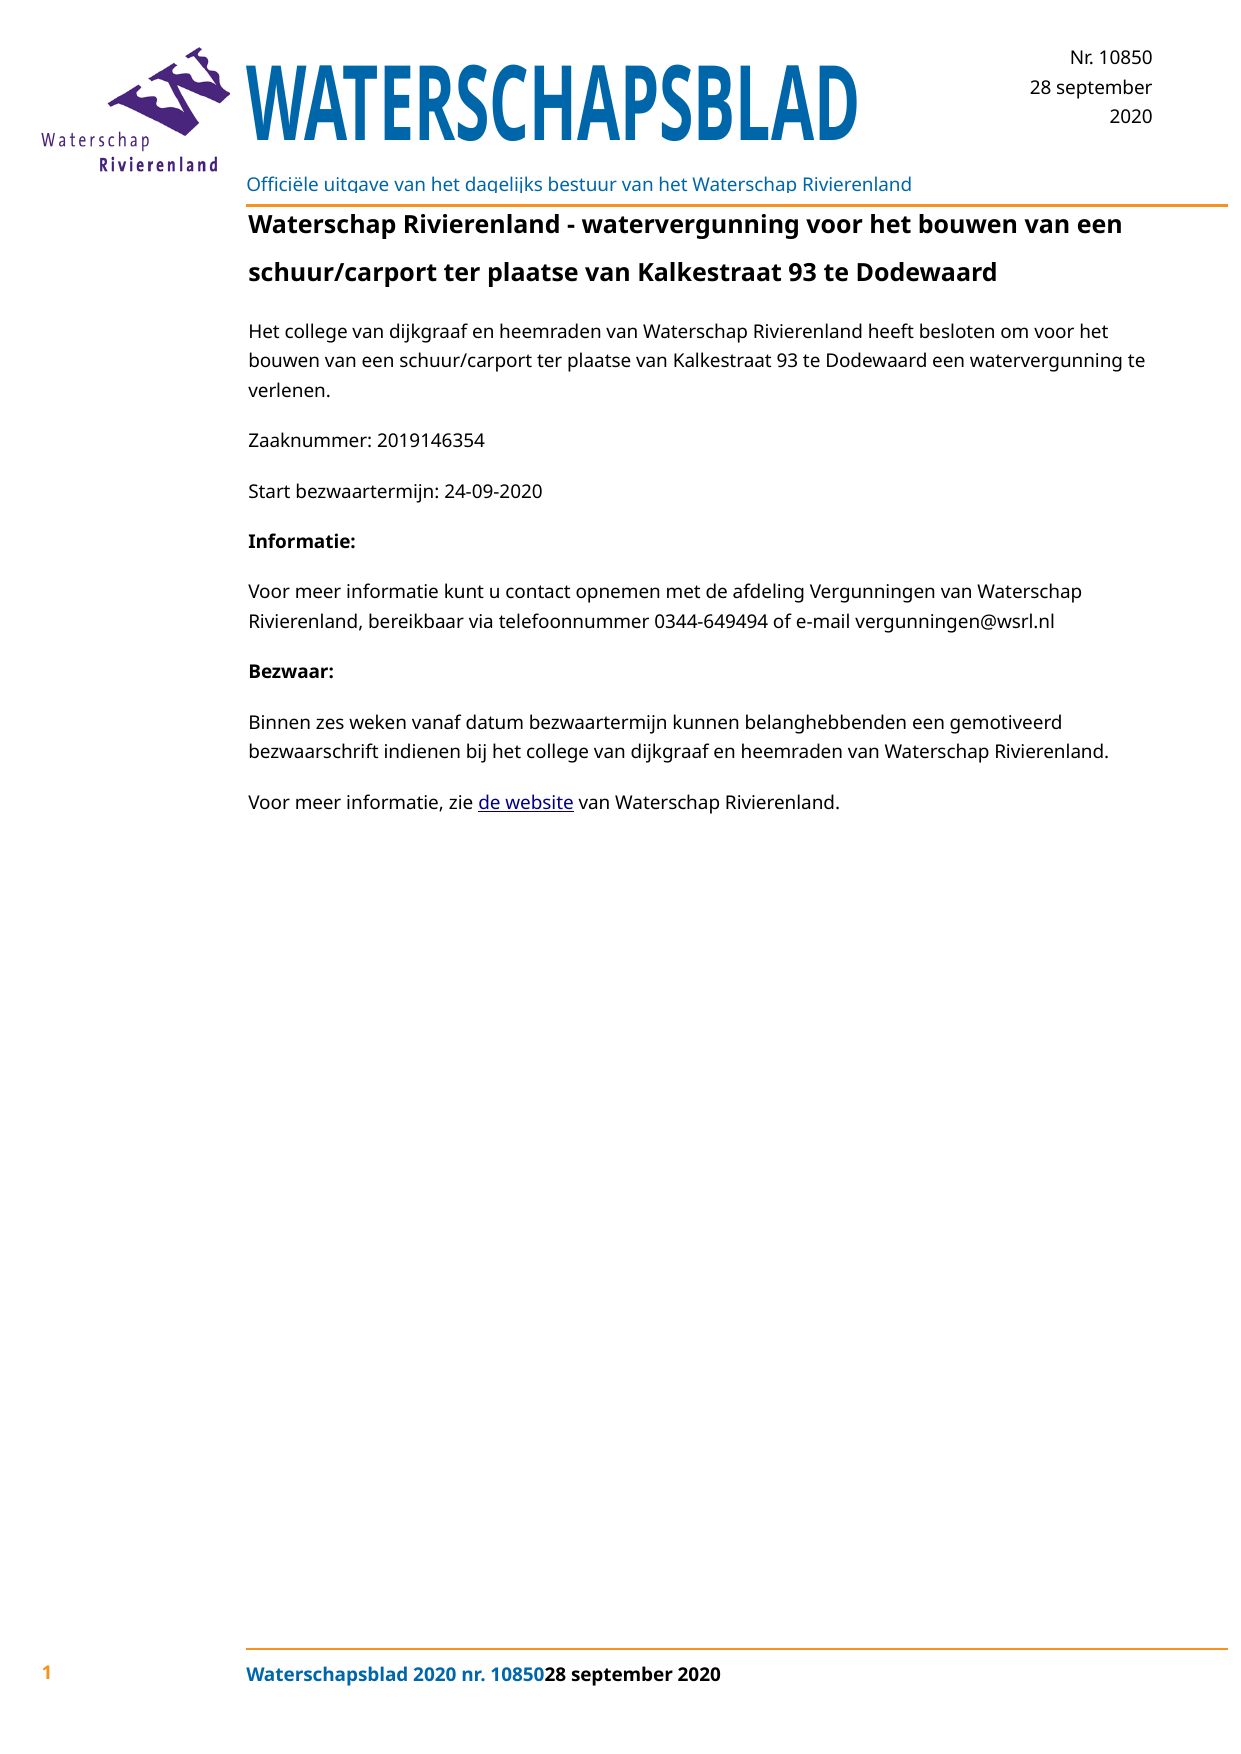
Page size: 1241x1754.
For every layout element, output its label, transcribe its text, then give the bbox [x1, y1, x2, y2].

text Het college van dijkgraaf en heemraden van Waterschap Rivierenland heeft besloten om voor het bouwen van een schuur/carport ter plaatse van Kalkestraat 93 te Dodewaard een watervergunning te verlenen. [248, 318, 1152, 403]
text Waterschap Rivierenland - watervergunning voor het bouwen van een schuur/carport ter plaatse van Kalkestraat 93 te Dodewaard [248, 207, 1152, 288]
text Zaaknummer: 2019146354 [248, 427, 1152, 453]
text Informatie: [248, 528, 1152, 554]
text Bezwaar: [248, 659, 1152, 684]
text Voor meer informatie, zie de website van Waterschap Rivierenland. [248, 789, 1152, 815]
text Binnen zes weken vanaf datum bezwaartermijn kunnen belanghebbenden een gemotiveerd bezwaarschrift indienen bij het college van dijkgraaf en heemraden van Waterschap Rivierenland. [248, 709, 1152, 764]
text Voor meer informatie kunt u contact opnemen met de afdeling Vergunningen van Waterschap Rivierenland, bereikbaar via telefoonnummer 0344-649494 of e-mail vergunningen@wsrl.nl [248, 579, 1152, 634]
picture [41, 47, 231, 172]
text Start bezwaartermijn: 24-09-2020 [248, 478, 1152, 504]
